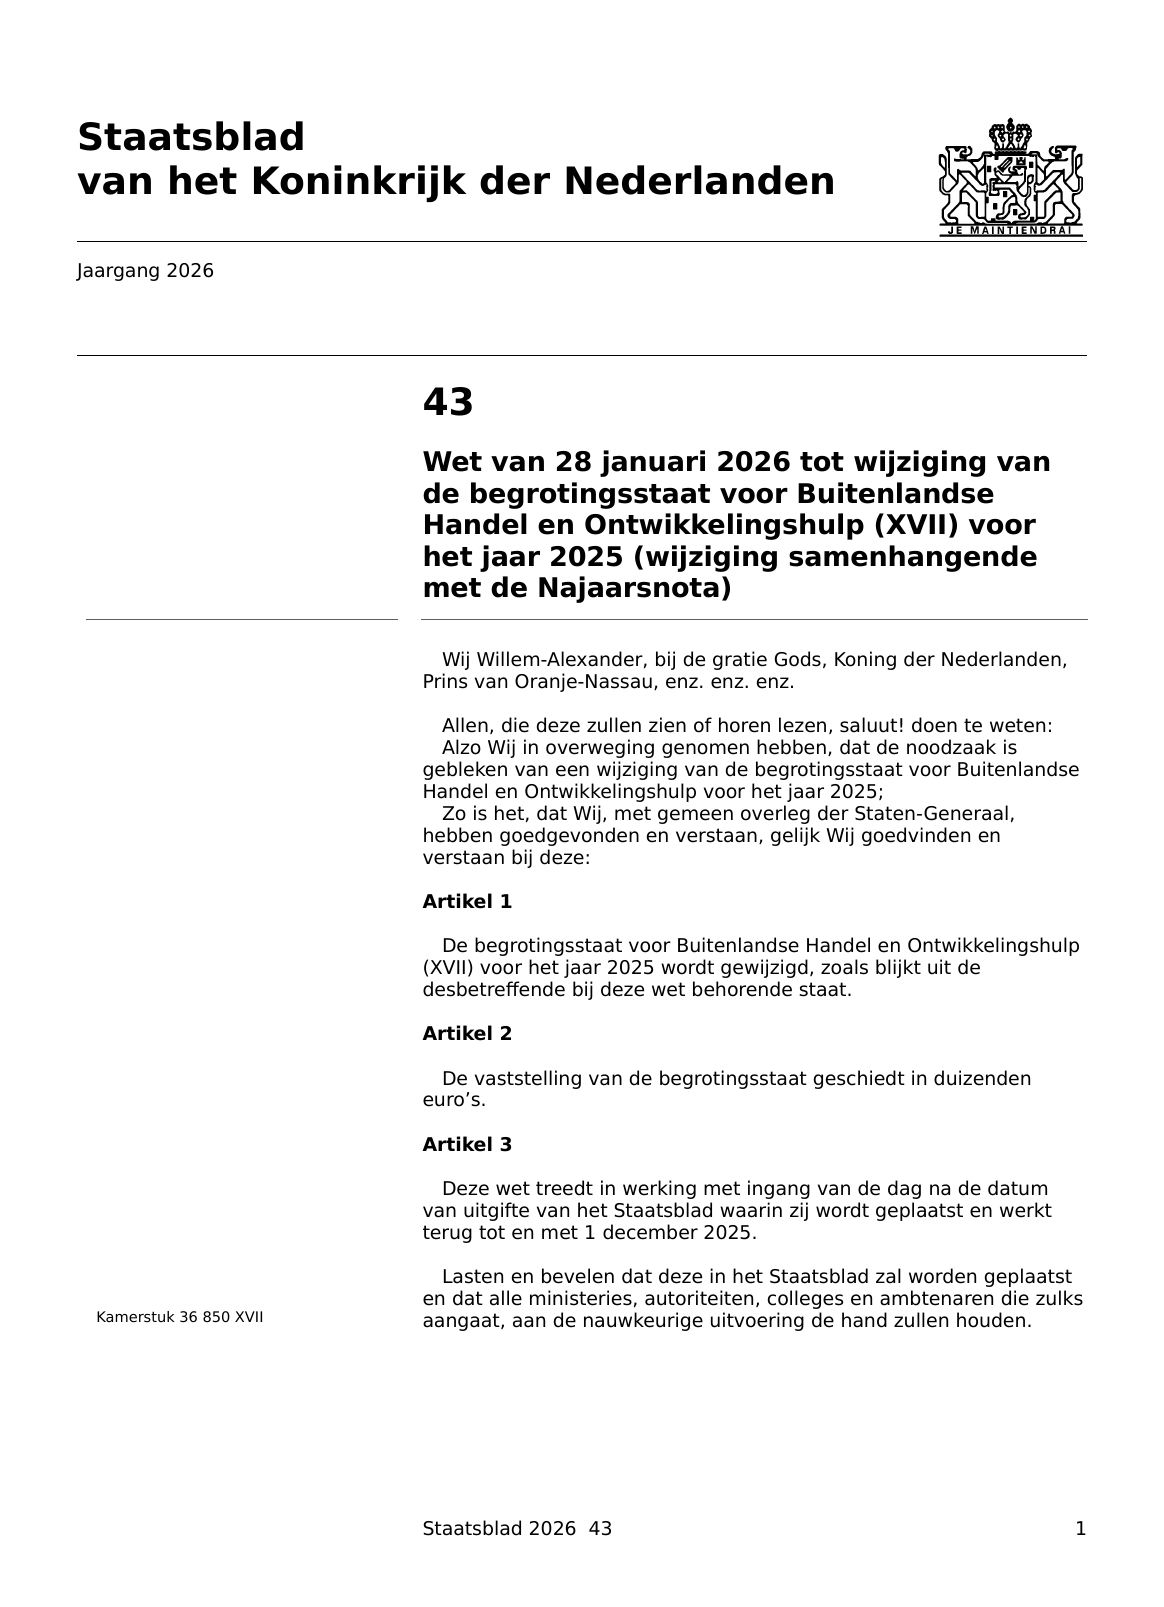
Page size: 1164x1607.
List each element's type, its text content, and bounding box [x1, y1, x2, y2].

table_cell Jaargang 2026 [77, 242, 1087, 355]
subtitle Artikel 1 [422, 891, 1087, 913]
text Kamerstuk 36 850 XVII [77, 1309, 396, 1326]
table_header [886, 100, 1087, 241]
subtitle Artikel 3 [422, 1133, 1087, 1156]
text Alzo Wij in overweging genomen hebben, dat de noodzaak is gebleken van een wijziging van de begrotingsstaat voor Buitenlandse Handel en Ontwikkelingshulp voor het jaar 2025; [422, 737, 1087, 803]
text Wij Willem-Alexander, bij de gratie Gods, Koning der Nederlanden, Prins van Oranje-Nassau, enz. enz. enz. [422, 649, 1087, 693]
text Lasten en bevelen dat deze in het Staatsblad zal worden geplaatst en dat alle ministeries, autoriteiten, colleges en ambtenaren die zulks aangaat, aan de nauwkeurige uitvoering de hand zullen houden. [422, 1266, 1087, 1332]
subtitle 43 [422, 381, 1087, 424]
text Allen, die deze zullen zien of horen lezen, saluut! doen te weten: [422, 715, 1087, 737]
text Wet van 28 januari 2026 tot wijziging van de begrotingsstaat voor Buitenlandse Handel en Ontwikkelingshulp (XVII) voor het jaar 2025 (wijziging samenhangende met de Najaarsnota) [422, 447, 1087, 604]
text De vaststelling van de begrotingsstaat geschiedt in duizenden euro’s. [422, 1067, 1087, 1111]
text Deze wet treedt in werking met ingang van de dag na de datum van uitgifte van het Staatsblad waarin zij wordt geplaatst en werkt terug tot en met 1 december 2025. [422, 1178, 1087, 1244]
subtitle Artikel 2 [422, 1023, 1087, 1045]
text De begrotingsstaat voor Buitenlandse Handel en Ontwikkelingshulp (XVII) voor het jaar 2025 wordt gewijzigd, zoals blijkt uit de desbetreffende bij deze wet behorende staat. [422, 935, 1087, 1001]
table_header Staatsblad van het Koninkrijk der Nederlanden [77, 100, 886, 241]
picture [936, 115, 1087, 240]
text Zo is het, dat Wij, met gemeen overleg der Staten-Generaal, hebben goedgevonden en verstaan, gelijk Wij goedvinden en verstaan bij deze: [422, 803, 1087, 869]
